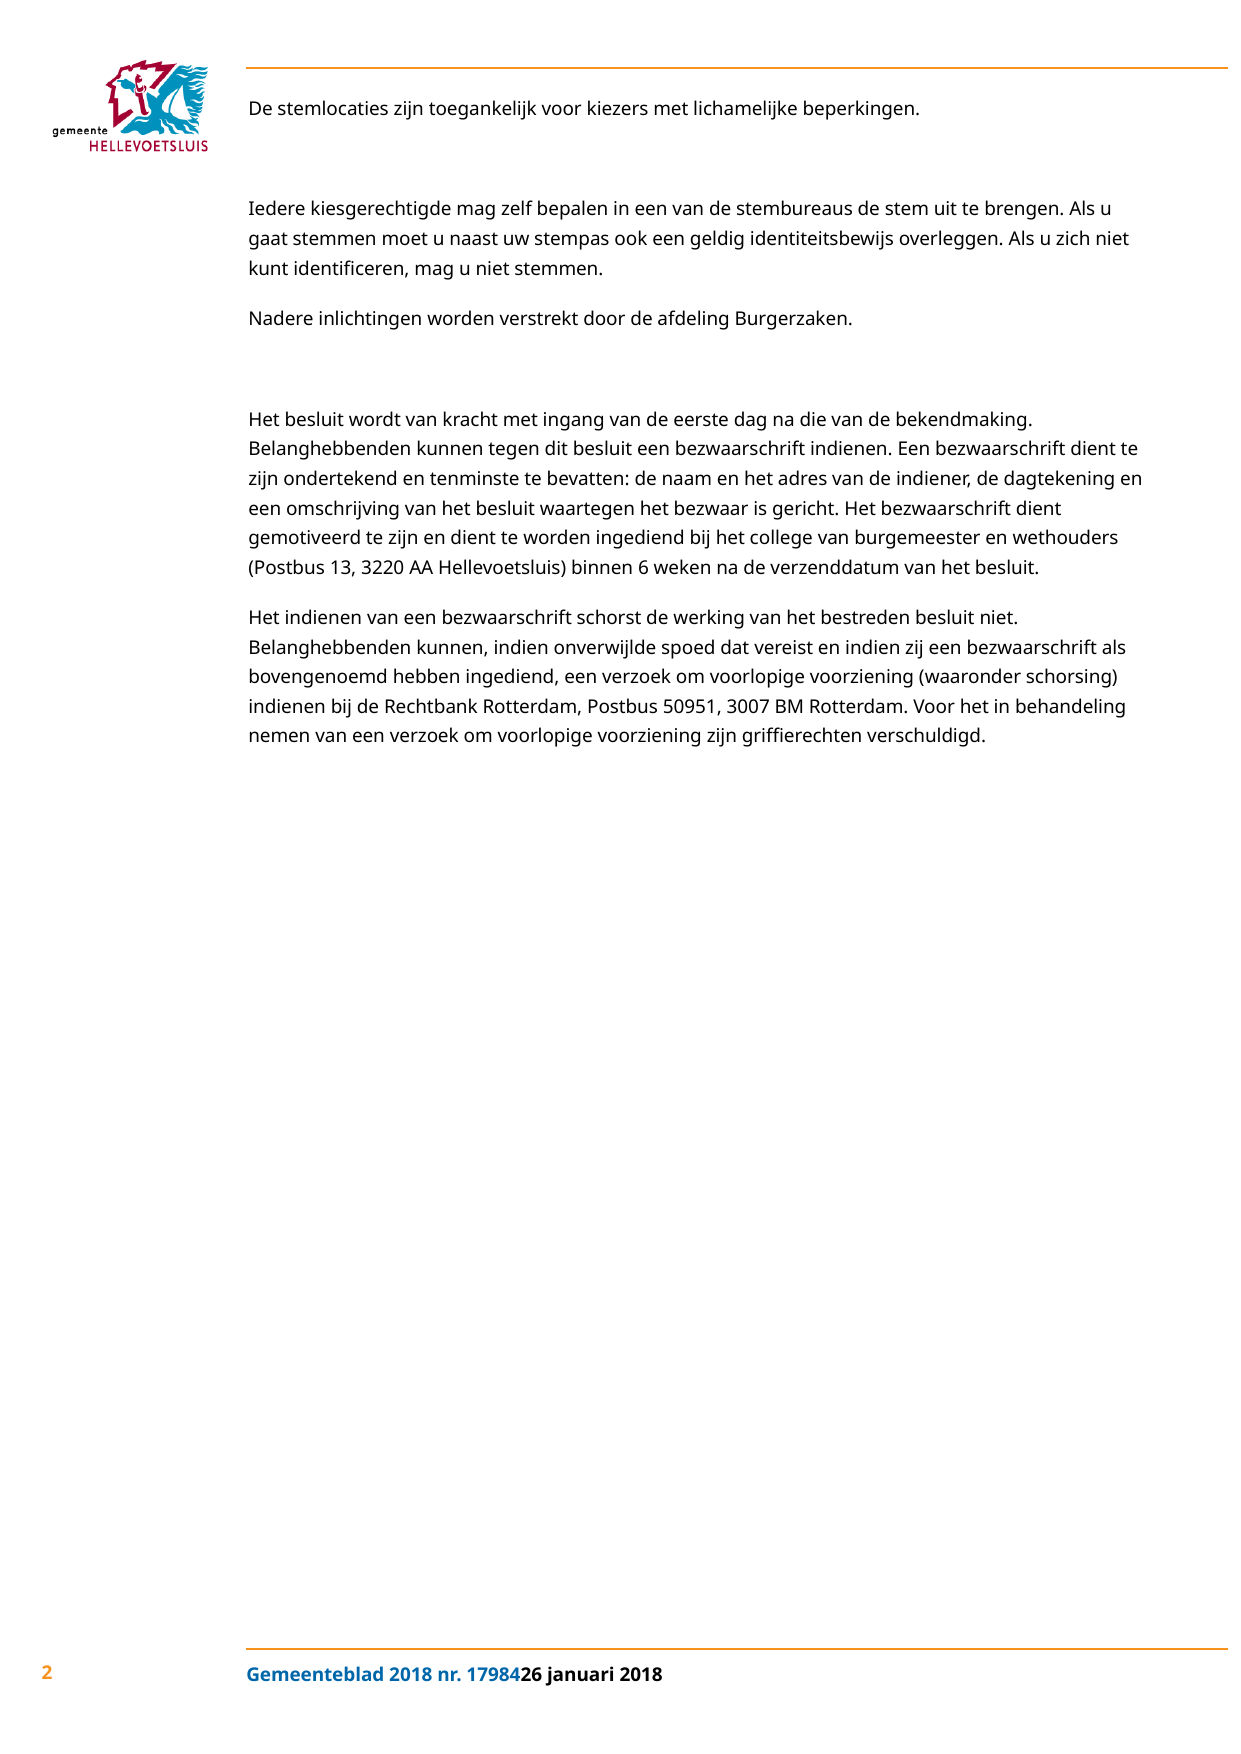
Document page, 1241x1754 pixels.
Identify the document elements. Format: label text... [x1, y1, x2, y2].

text Het besluit wordt van kracht met ingang van de eerste dag na die van de bekendmaking. Belanghebbenden kunnen tegen dit besluit een bezwaarschrift indienen. Een bezwaarschrift dient te zijn ondertekend en tenminste te bevatten: de naam en het adres van de indiener, de dagtekening en een omschrijving van het besluit waartegen het bezwaar is gericht. Het bezwaarschrift dient gemotiveerd te zijn en dient te worden ingediend bij het college van burgemeester en wethouders (Postbus 13, 3220 AA Hellevoetsluis) binnen 6 weken na de verzenddatum van het besluit. [248, 406, 1152, 580]
text Nadere inlichtingen worden verstrekt door de afdeling Burgerzaken. [248, 305, 1152, 331]
text De stemlocaties zijn toegankelijk voor kiezers met lichamelijke beperkingen. [248, 95, 1152, 121]
text Iedere kiesgerechtigde mag zelf bepalen in een van de stembureaus de stem uit te brengen. Als u gaat stemmen moet u naast uw stempas ook een geldig identiteitsbewijs overleggen. Als u zich niet kunt identificeren, mag u niet stemmen. [248, 196, 1152, 281]
picture [41, 47, 231, 172]
text Het indienen van een bezwaarschrift schorst de werking van het bestreden besluit niet. Belanghebbenden kunnen, indien onverwijlde spoed dat vereist en indien zij een bezwaarschrift als bovengenoemd hebben ingediend, een verzoek om voorlopige voorziening (waaronder schorsing) indienen bij de Rechtbank Rotterdam, Postbus 50951, 3007 BM Rotterdam. Voor het in behandeling nemen van een verzoek om voorlopige voorziening zijn griffierechten verschuldigd. [248, 604, 1152, 748]
